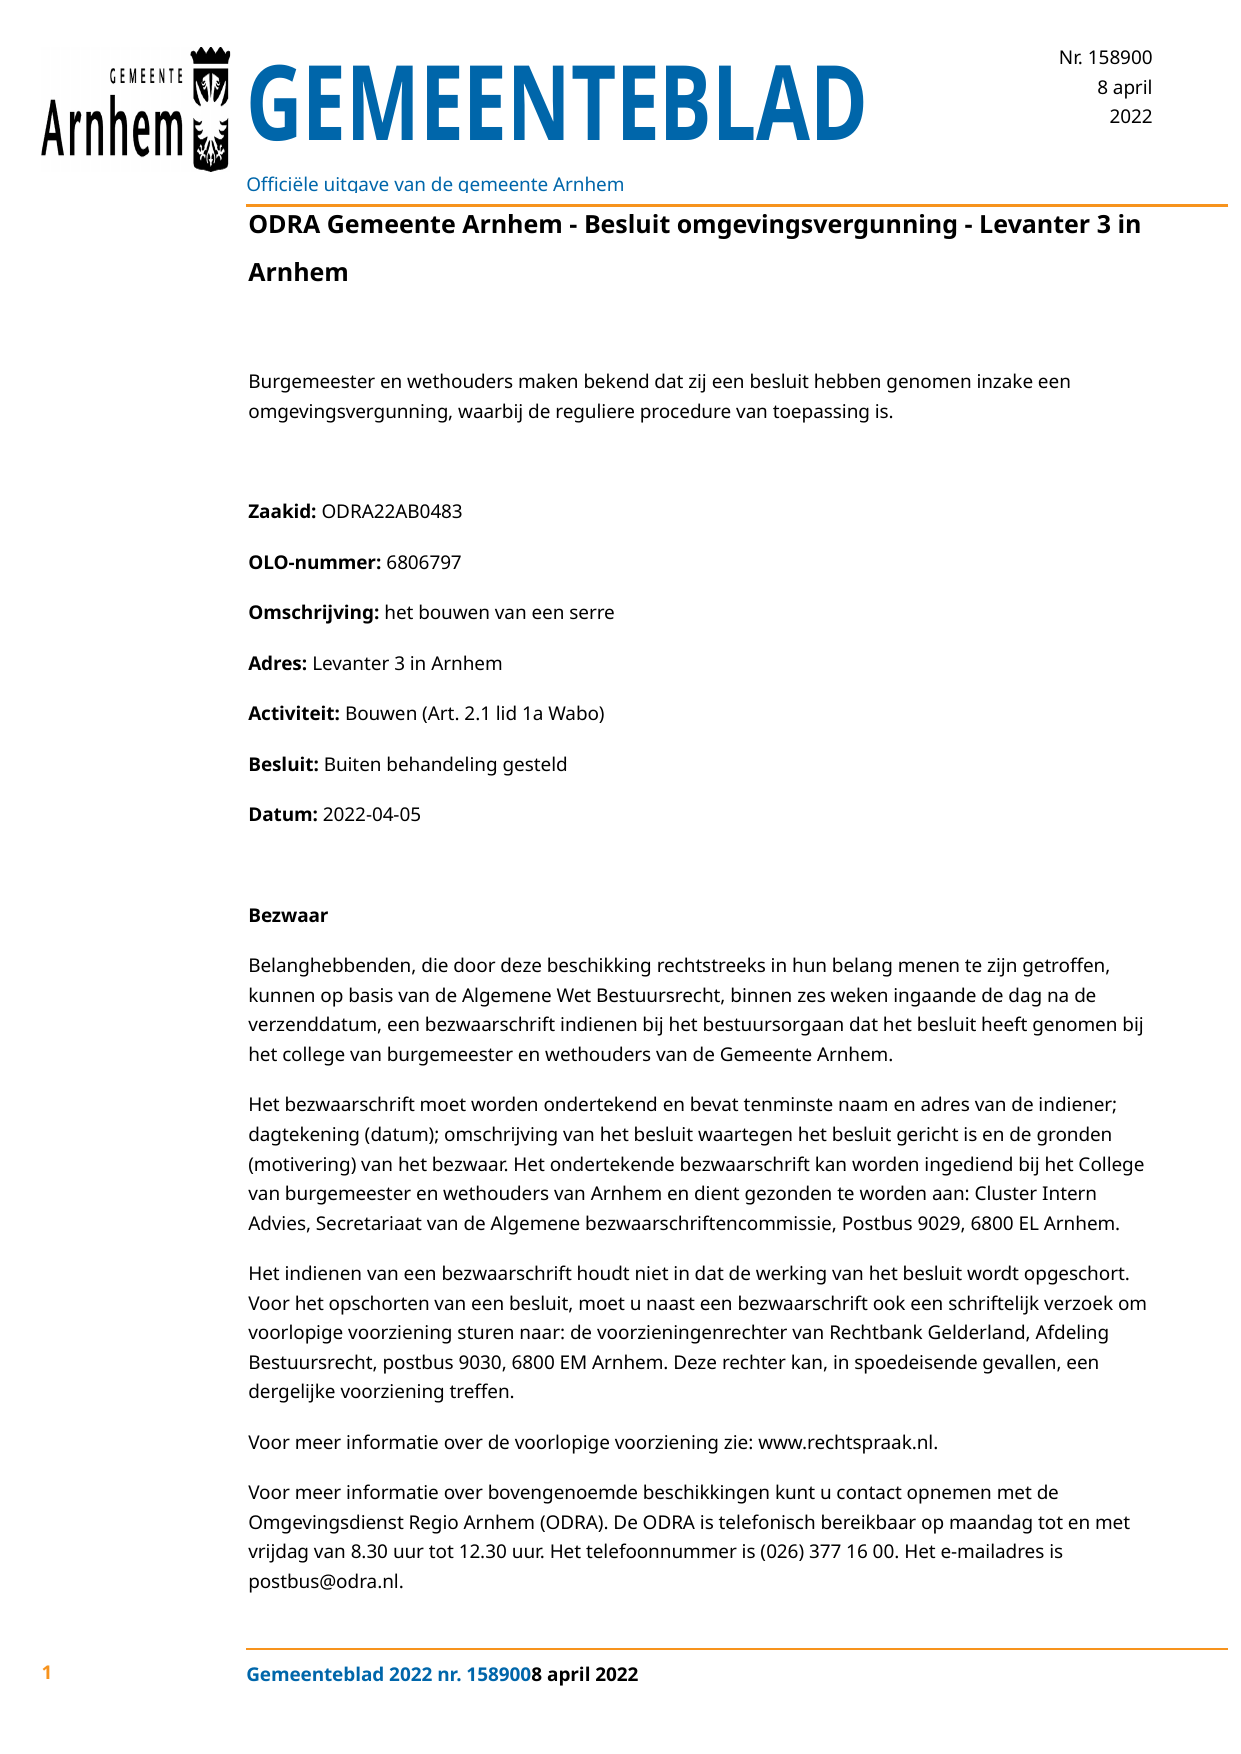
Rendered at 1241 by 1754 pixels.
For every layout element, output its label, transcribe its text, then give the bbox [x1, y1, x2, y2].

text Burgemeester en wethouders maken bekend dat zij een besluit hebben genomen inzake een omgevingsvergunning, waarbij de reguliere procedure van toepassing is. [248, 368, 1152, 424]
text OLO-nummer: 6806797 [248, 549, 1152, 575]
text Datum: 2022-04-05 [248, 801, 1152, 827]
text Omschrijving: het bouwen van een serre [248, 599, 1152, 625]
text Bezwaar [248, 902, 1152, 928]
text Het indienen van een bezwaarschrift houdt niet in dat de werking van het besluit wordt opgeschort. Voor het opschorten van een besluit, moet u naast een bezwaarschrift ook een schriftelijk verzoek om voorlopige voorziening sturen naar: de voorzieningenrechter van Rechtbank Gelderland, Afdeling Bestuursrecht, postbus 9030, 6800 EM Arnhem. Deze rechter kan, in spoedeisende gevallen, een dergelijke voorziening treffen. [248, 1260, 1152, 1404]
text Adres: Levanter 3 in Arnhem [248, 650, 1152, 676]
text Belanghebbenden, die door deze beschikking rechtstreeks in hun belang menen te zijn getroffen, kunnen op basis van de Algemene Wet Bestuursrecht, binnen zes weken ingaande de dag na de verzenddatum, een bezwaarschrift indienen bij het bestuursorgaan dat het besluit heeft genomen bij het college van burgemeester en wethouders van de Gemeente Arnhem. [248, 952, 1152, 1067]
text Voor meer informatie over bovengenoemde beschikkingen kunt u contact opnemen met de Omgevingsdienst Regio Arnhem (ODRA). De ODRA is telefonisch bereikbaar op maandag tot en met vrijdag van 8.30 uur tot 12.30 uur. Het telefoonnummer is (026) 377 16 00. Het e-mailadres is postbus@odra.nl. [248, 1479, 1152, 1594]
text Activiteit: Bouwen (Art. 2.1 lid 1a Wabo) [248, 700, 1152, 726]
text Zaakid: ODRA22AB0483 [248, 499, 1152, 524]
picture [41, 47, 231, 172]
text Voor meer informatie over de voorlopige voorziening zie: www.rechtspraak.nl. [248, 1429, 1152, 1455]
text Besluit: Buiten behandeling gesteld [248, 751, 1152, 777]
text ODRA Gemeente Arnhem - Besluit omgevingsvergunning - Levanter 3 in Arnhem [248, 207, 1152, 288]
text Het bezwaarschrift moet worden ondertekend en bevat tenminste naam en adres van de indiener; dagtekening (datum); omschrijving van het besluit waartegen het besluit gericht is en de gronden (motivering) van het bezwaar. Het ondertekende bezwaarschrift kan worden ingediend bij het College van burgemeester en wethouders van Arnhem en dient gezonden te worden aan: Cluster Intern Advies, Secretariaat van de Algemene bezwaarschriftencommissie, Postbus 9029, 6800 EL Arnhem. [248, 1092, 1152, 1236]
